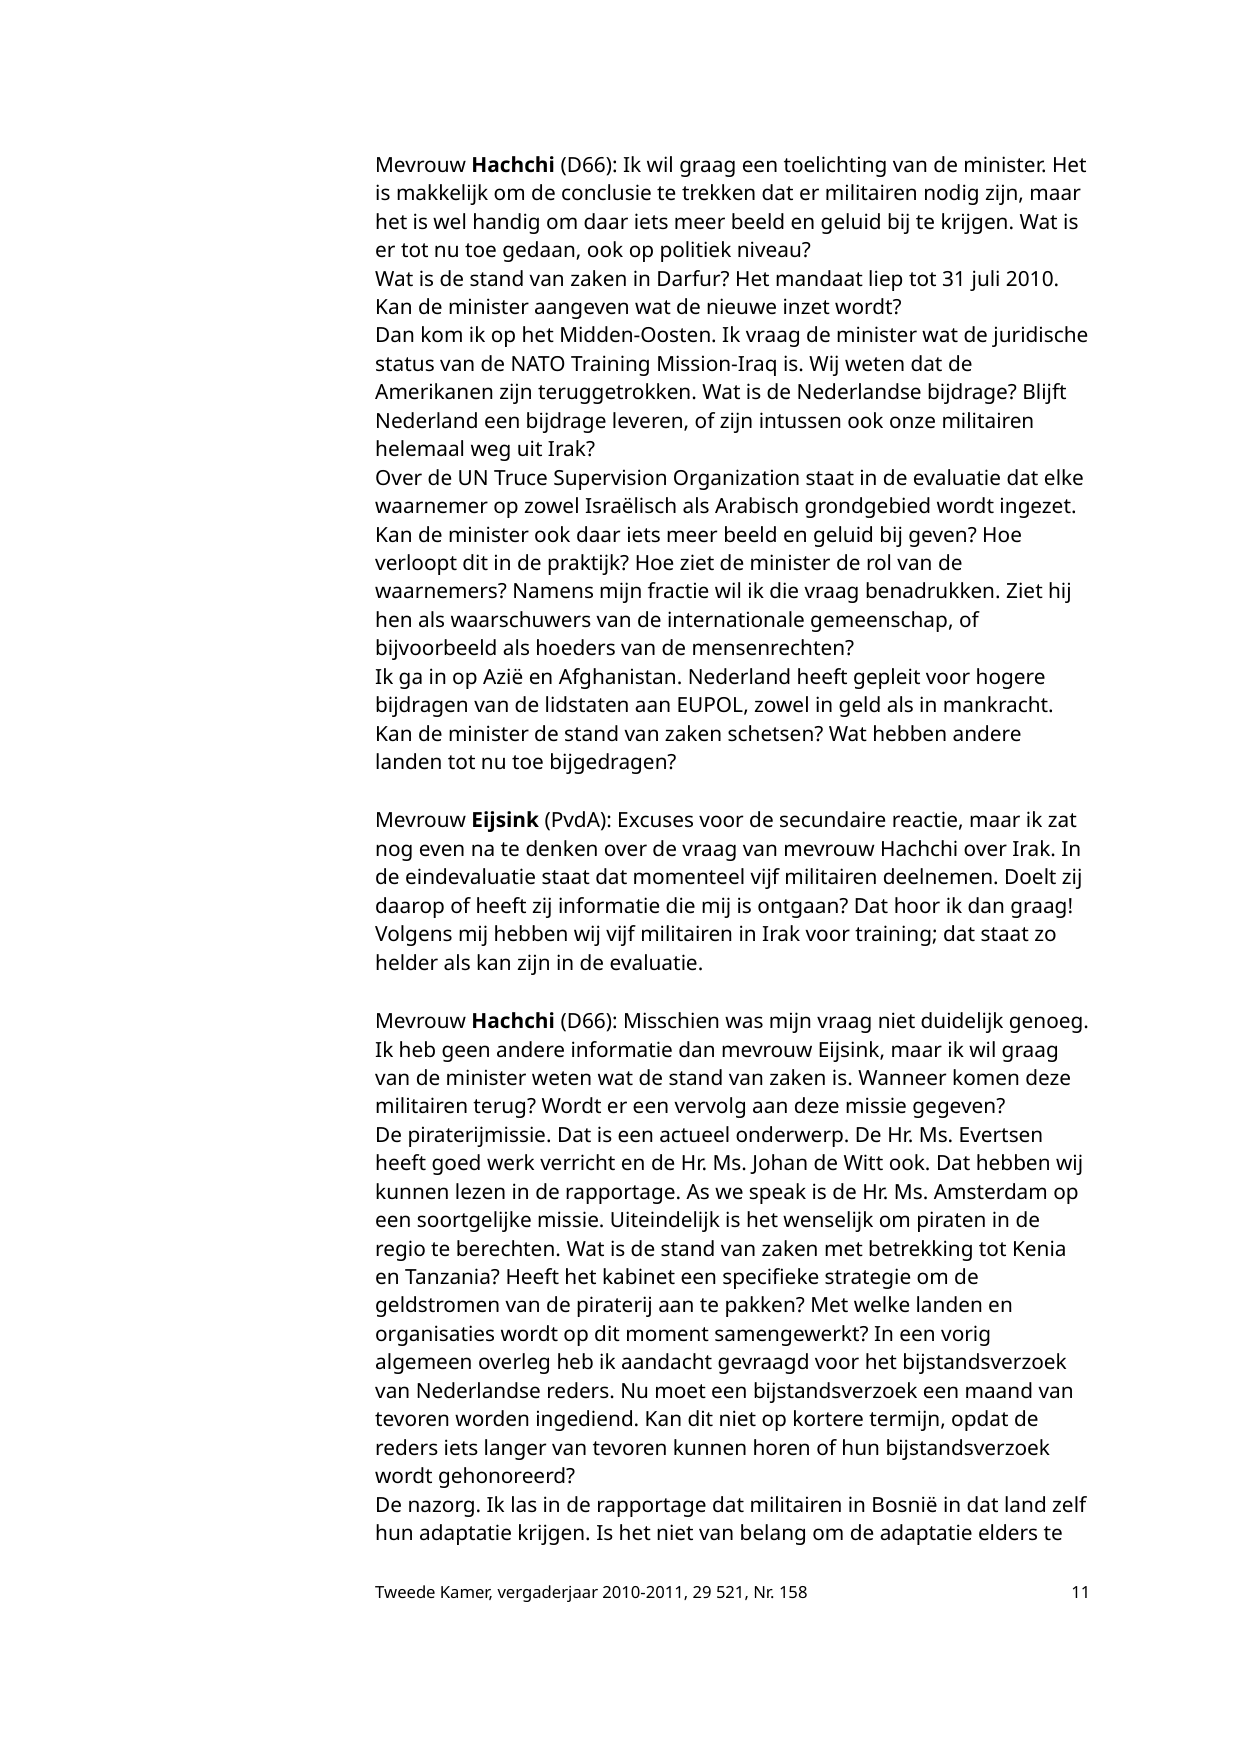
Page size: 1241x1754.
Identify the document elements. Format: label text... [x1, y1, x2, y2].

text Wat is de stand van zaken in Darfur? Het mandaat liep tot 31 juli 2010. Kan de minister aangeven wat de nieuwe inzet wordt? [375, 264, 1090, 321]
text Dan kom ik op het Midden-Oosten. Ik vraag de minister wat de juridische status van de NATO Training Mission-Iraq is. Wij weten dat de Amerikanen zijn teruggetrokken. Wat is de Nederlandse bijdrage? Blijft Nederland een bijdrage leveren, of zijn intussen ook onze militairen helemaal weg uit Irak? [375, 321, 1090, 463]
text Mevrouw Hachchi (D66): Misschien was mijn vraag niet duidelijk genoeg. Ik heb geen andere informatie dan mevrouw Eijsink, maar ik wil graag van de minister weten wat de stand van zaken is. Wanneer komen deze militairen terug? Wordt er een vervolg aan deze missie gegeven? [375, 1006, 1090, 1120]
text De nazorg. Ik las in de rapportage dat militairen in Bosnië in dat land zelf hun adaptatie krijgen. Is het niet van belang om de adaptatie elders te [375, 1490, 1090, 1547]
text Mevrouw Eijsink (PvdA): Excuses voor de secundaire reactie, maar ik zat nog even na te denken over de vraag van mevrouw Hachchi over Irak. In de eindevaluatie staat dat momenteel vijf militairen deelnemen. Doelt zij daarop of heeft zij informatie die mij is ontgaan? Dat hoor ik dan graag! Volgens mij hebben wij vijf militairen in Irak voor training; dat staat zo helder als kan zijn in de evaluatie. [375, 806, 1090, 976]
text De piraterijmissie. Dat is een actueel onderwerp. De Hr. Ms. Evertsen heeft goed werk verricht en de Hr. Ms. Johan de Witt ook. Dat hebben wij kunnen lezen in de rapportage. As we speak is de Hr. Ms. Amsterdam op een soortgelijke missie. Uiteindelijk is het wenselijk om piraten in de regio te berechten. Wat is de stand van zaken met betrekking tot Kenia en Tanzania? Heeft het kabinet een specifieke strategie om de geldstromen van de piraterij aan te pakken? Met welke landen en organisaties wordt op dit moment samengewerkt? In een vorig algemeen overleg heb ik aandacht gevraagd voor het bijstandsverzoek van Nederlandse reders. Nu moet een bijstandsverzoek een maand van tevoren worden ingediend. Kan dit niet op kortere termijn, opdat de reders iets langer van tevoren kunnen horen of hun bijstandsverzoek wordt gehonoreerd? [375, 1120, 1090, 1490]
text Ik ga in op Azië en Afghanistan. Nederland heeft gepleit voor hogere bijdragen van de lidstaten aan EUPOL, zowel in geld als in mankracht. Kan de minister de stand van zaken schetsen? Wat hebben andere landen tot nu toe bijgedragen? [375, 662, 1090, 776]
text Over de UN Truce Supervision Organization staat in de evaluatie dat elke waarnemer op zowel Israëlisch als Arabisch grondgebied wordt ingezet. Kan de minister ook daar iets meer beeld en geluid bij geven? Hoe verloopt dit in de praktijk? Hoe ziet de minister de rol van de waarnemers? Namens mijn fractie wil ik die vraag benadrukken. Ziet hij hen als waarschuwers van de internationale gemeenschap, of bijvoorbeeld als hoeders van de mensenrechten? [375, 463, 1090, 662]
text Mevrouw Hachchi (D66): Ik wil graag een toelichting van de minister. Het is makkelijk om de conclusie te trekken dat er militairen nodig zijn, maar het is wel handig om daar iets meer beeld en geluid bij te krijgen. Wat is er tot nu toe gedaan, ook op politiek niveau? [375, 150, 1090, 264]
